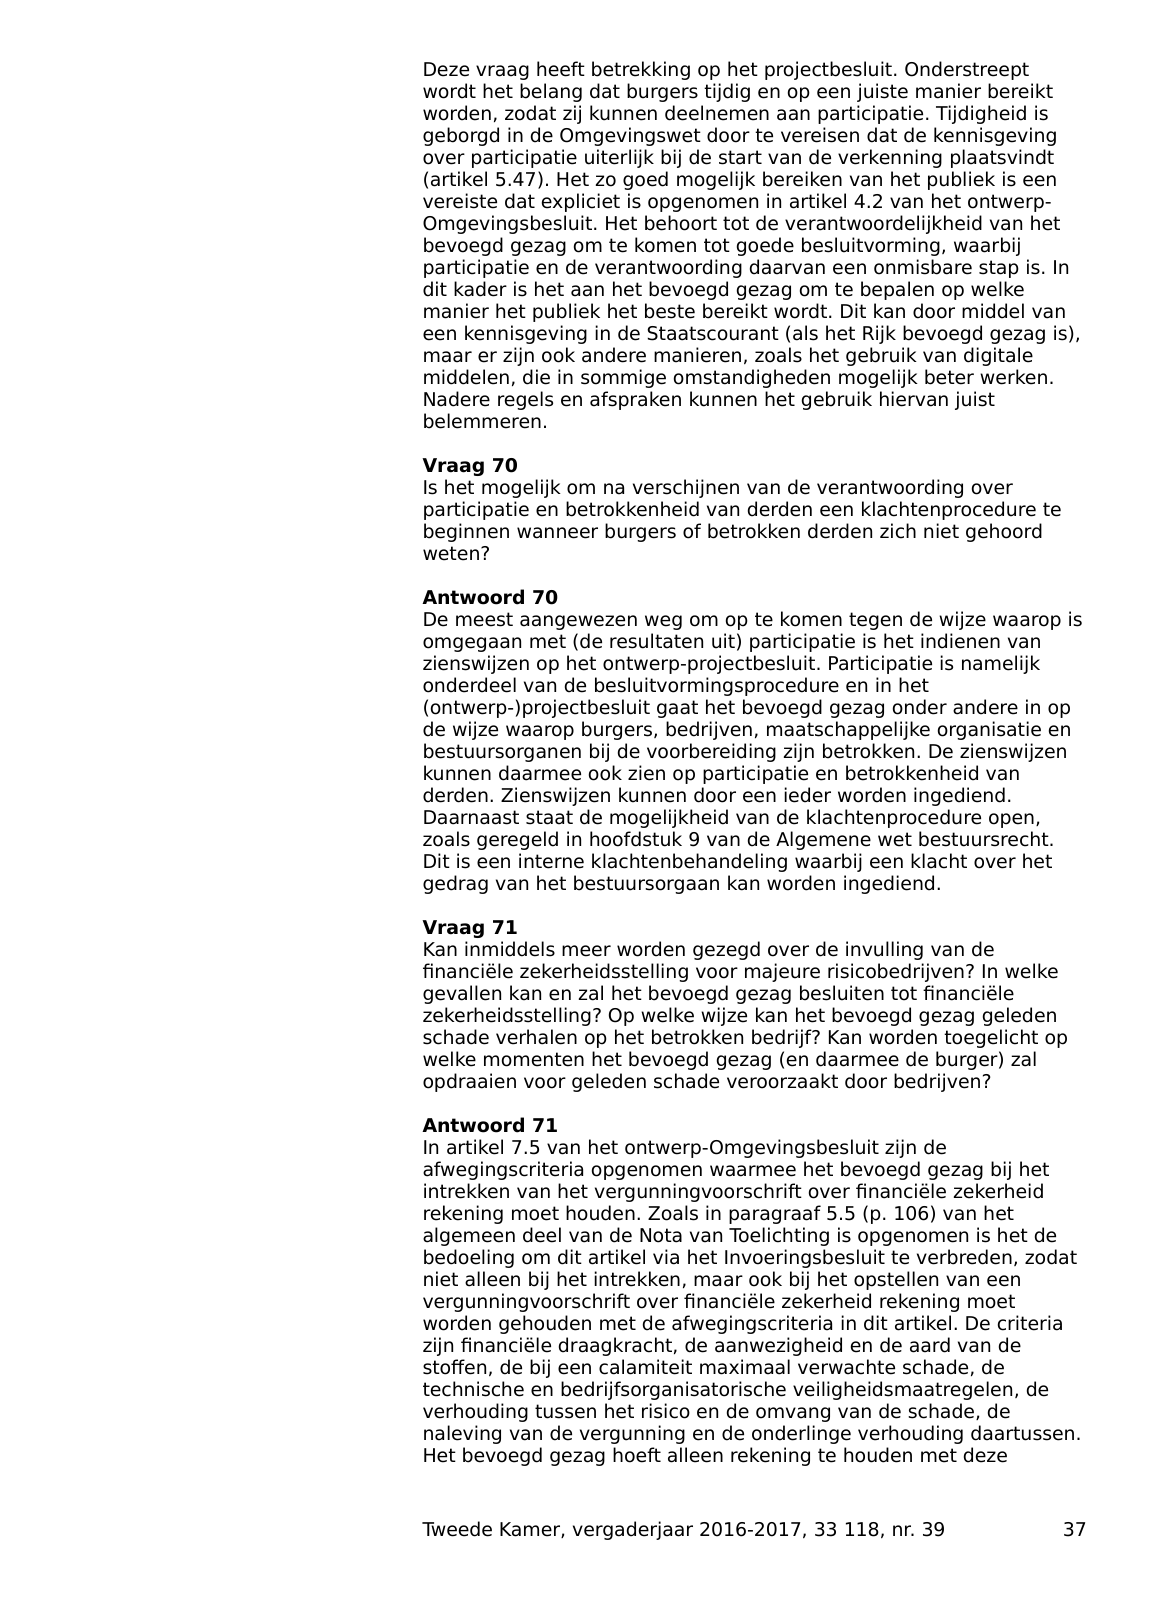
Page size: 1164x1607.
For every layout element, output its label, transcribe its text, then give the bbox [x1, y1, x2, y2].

text Kan inmiddels meer worden gezegd over de invulling van de financiële zekerheidsstelling voor majeure risicobedrijven? In welke gevallen kan en zal het bevoegd gezag besluiten tot financiële zekerheidsstelling? Op welke wijze kan het bevoegd gezag geleden schade verhalen op het betrokken bedrijf? Kan worden toegelicht op welke momenten het bevoegd gezag (en daarmee de burger) zal opdraaien voor geleden schade veroorzaakt door bedrijven? [422, 939, 1087, 1093]
text Vraag 71 [422, 917, 1087, 939]
text In artikel 7.5 van het ontwerp-Omgevingsbesluit zijn de afwegingscriteria opgenomen waarmee het bevoegd gezag bij het intrekken van het vergunningvoorschrift over financiële zekerheid rekening moet houden. Zoals in paragraaf 5.5 (p. 106) van het algemeen deel van de Nota van Toelichting is opgenomen is het de bedoeling om dit artikel via het Invoeringsbesluit te verbreden, zodat niet alleen bij het intrekken, maar ook bij het opstellen van een vergunningvoorschrift over financiële zekerheid rekening moet worden gehouden met de afwegingscriteria in dit artikel. De criteria zijn financiële draagkracht, de aanwezigheid en de aard van de stoffen, de bij een calamiteit maximaal verwachte schade, de technische en bedrijfsorganisatorische veiligheidsmaatregelen, de verhouding tussen het risico en de omvang van de schade, de naleving van de vergunning en de onderlinge verhouding daartussen. Het bevoegd gezag hoeft alleen rekening te houden met deze [422, 1137, 1087, 1467]
text Antwoord 70 [422, 587, 1087, 609]
text Is het mogelijk om na verschijnen van de verantwoording over participatie en betrokkenheid van derden een klachtenprocedure te beginnen wanneer burgers of betrokken derden zich niet gehoord weten? [422, 477, 1087, 565]
text Deze vraag heeft betrekking op het projectbesluit. Onderstreept wordt het belang dat burgers tijdig en op een juiste manier bereikt worden, zodat zij kunnen deelnemen aan participatie. Tijdigheid is geborgd in de Omgevingswet door te vereisen dat de kennisgeving over participatie uiterlijk bij de start van de verkenning plaatsvindt (artikel 5.47). Het zo goed mogelijk bereiken van het publiek is een vereiste dat expliciet is opgenomen in artikel 4.2 van het ontwerp-Omgevingsbesluit. Het behoort tot de verantwoordelijkheid van het bevoegd gezag om te komen tot goede besluitvorming, waarbij participatie en de verantwoording daarvan een onmisbare stap is. In dit kader is het aan het bevoegd gezag om te bepalen op welke manier het publiek het beste bereikt wordt. Dit kan door middel van een kennisgeving in de Staatscourant (als het Rijk bevoegd gezag is), maar er zijn ook andere manieren, zoals het gebruik van digitale middelen, die in sommige omstandigheden mogelijk beter werken. Nadere regels en afspraken kunnen het gebruik hiervan juist belemmeren. [422, 59, 1087, 433]
text Antwoord 71 [422, 1115, 1087, 1137]
text De meest aangewezen weg om op te komen tegen de wijze waarop is omgegaan met (de resultaten uit) participatie is het indienen van zienswijzen op het ontwerp-projectbesluit. Participatie is namelijk onderdeel van de besluitvormingsprocedure en in het (ontwerp-)projectbesluit gaat het bevoegd gezag onder andere in op de wijze waarop burgers, bedrijven, maatschappelijke organisatie en bestuursorganen bij de voorbereiding zijn betrokken. De zienswijzen kunnen daarmee ook zien op participatie en betrokkenheid van derden. Zienswijzen kunnen door een ieder worden ingediend. Daarnaast staat de mogelijkheid van de klachtenprocedure open, zoals geregeld in hoofdstuk 9 van de Algemene wet bestuursrecht. Dit is een interne klachtenbehandeling waarbij een klacht over het gedrag van het bestuursorgaan kan worden ingediend. [422, 609, 1087, 895]
text Vraag 70 [422, 455, 1087, 477]
